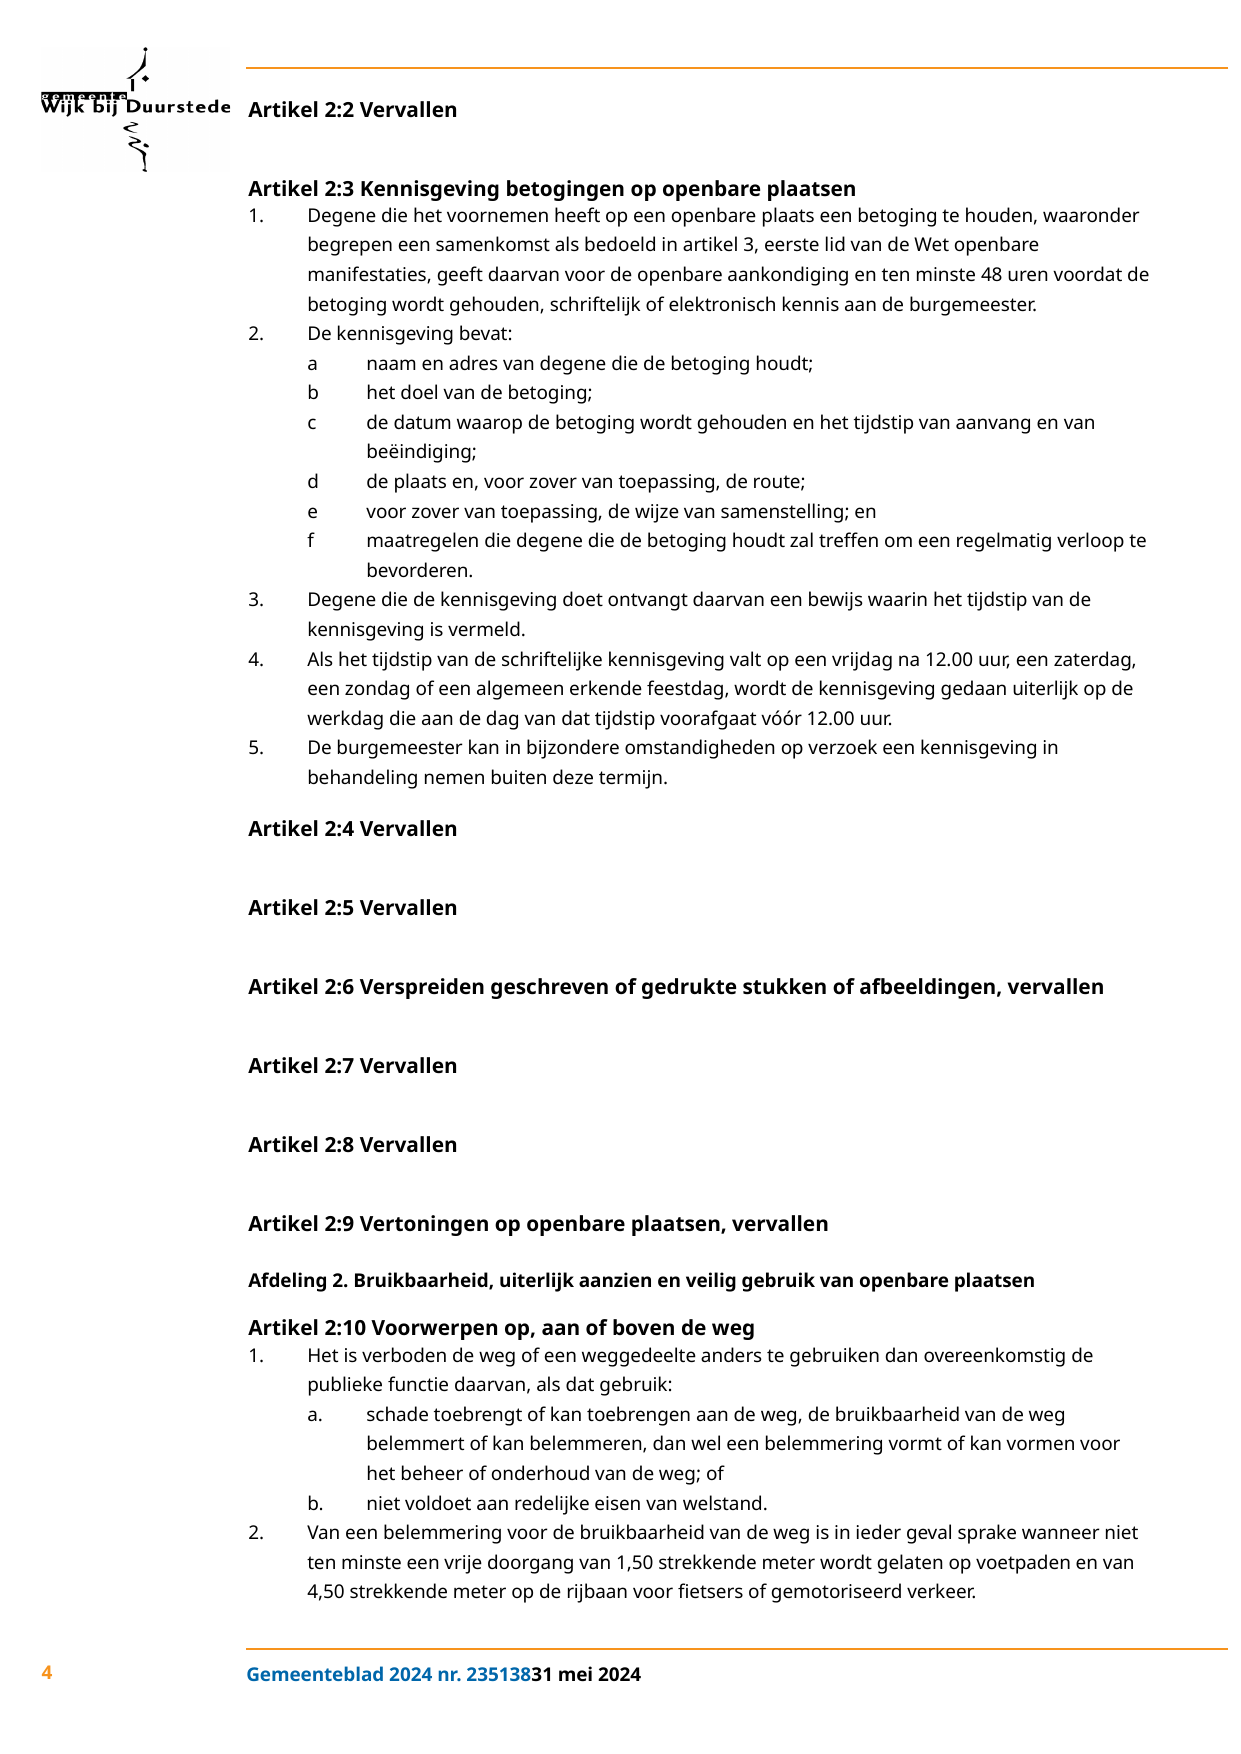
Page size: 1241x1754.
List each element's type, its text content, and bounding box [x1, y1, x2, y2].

list Het is verboden de weg of een weggedeelte anders te gebruiken dan overeenkomstig de publieke functie daarvan, als dat gebruik: [248, 1342, 1152, 1397]
list maatregelen die degene die de betoging houdt zal treffen om een regelmatig verloop te bevorderen. [307, 527, 1152, 583]
list Van een belemmering voor de bruikbaarheid van de weg is in ieder geval sprake wanneer niet ten minste een vrije doorgang van 1,50 strekkende meter wordt gelaten op voetpaden en van 4,50 strekkende meter op de rijbaan voor fietsers of gemotoriseerd verkeer. [248, 1519, 1152, 1604]
text Artikel 2:3 Kennisgeving betogingen op openbare plaatsen [248, 174, 1152, 202]
list de plaats en, voor zover van toepassing, de route; [307, 468, 1152, 494]
list voor zover van toepassing, de wijze van samenstelling; en [307, 498, 1152, 524]
list Degene die het voornemen heeft op een openbare plaats een betoging te houden, waaronder begrepen een samenkomst als bedoeld in artikel 3, eerste lid van de Wet openbare manifestaties, geeft daarvan voor de openbare aankondiging en ten minste 48 uren voordat de betoging wordt gehouden, schriftelijk of elektronisch kennis aan de burgemeester. [248, 202, 1152, 317]
list niet voldoet aan redelijke eisen van welstand. [307, 1490, 1152, 1516]
text Artikel 2:8 Vervallen [248, 1130, 1152, 1158]
text Artikel 2:5 Vervallen [248, 893, 1152, 922]
text Artikel 2:7 Vervallen [248, 1051, 1152, 1079]
text Artikel 2:10 Voorwerpen op, aan of boven de weg [248, 1313, 1152, 1342]
list het doel van de betoging; [307, 379, 1152, 405]
text Artikel 2:6 Verspreiden geschreven of gedrukte stukken of afbeeldingen, vervallen [248, 972, 1152, 1001]
text Artikel 2:2 Vervallen [248, 95, 1152, 123]
list schade toebrengt of kan toebrengen aan de weg, de bruikbaarheid van de weg belemmert of kan belemmeren, dan wel een belemmering vormt of kan vormen voor het beheer of onderhoud van de weg; of [307, 1401, 1152, 1486]
list De kennisgeving bevat: [248, 320, 1152, 346]
list Als het tijdstip van de schriftelijke kennisgeving valt op een vrijdag na 12.00 uur, een zaterdag, een zondag of een algemeen erkende feestdag, wordt de kennisgeving gedaan uiterlijk op de werkdag die aan de dag van dat tijdstip voorafgaat vóór 12.00 uur. [248, 646, 1152, 731]
picture [41, 47, 231, 172]
text Artikel 2:9 Vertoningen op openbare plaatsen, vervallen [248, 1209, 1152, 1237]
list De burgemeester kan in bijzondere omstandigheden op verzoek een kennisgeving in behandeling nemen buiten deze termijn. [248, 734, 1152, 790]
list Degene die de kennisgeving doet ontvangt daarvan een bewijs waarin het tijdstip van de kennisgeving is vermeld. [248, 587, 1152, 642]
list naam en adres van degene die de betoging houdt; [307, 350, 1152, 376]
text Artikel 2:4 Vervallen [248, 814, 1152, 843]
text Afdeling 2. Bruikbaarheid, uiterlijk aanzien en veilig gebruik van openbare plaatsen [248, 1267, 1152, 1293]
list de datum waarop de betoging wordt gehouden en het tijdstip van aanvang en van beëindiging; [307, 409, 1152, 464]
